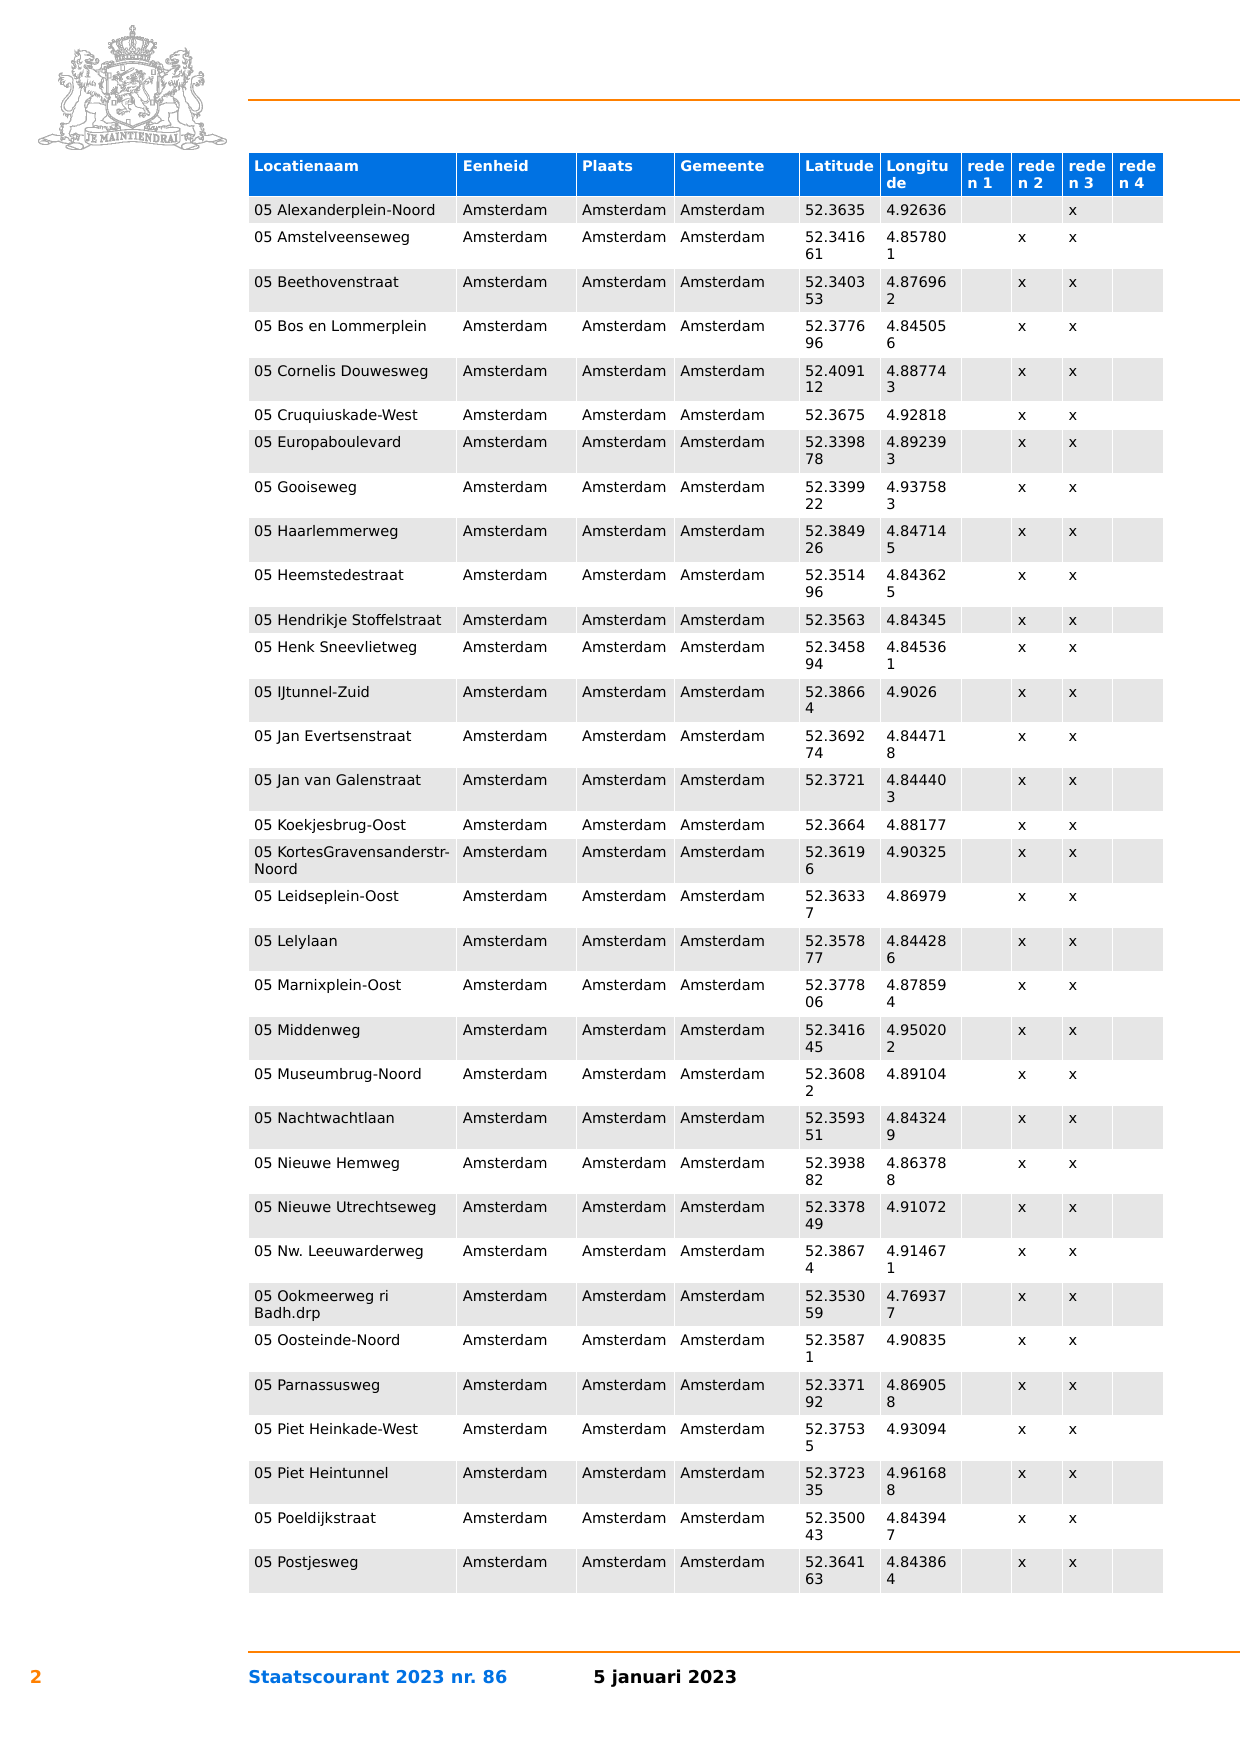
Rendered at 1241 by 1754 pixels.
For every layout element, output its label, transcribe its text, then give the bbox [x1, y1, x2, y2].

table_cell 4.844286 [881, 928, 961, 971]
table_cell Amsterdam [577, 1416, 674, 1459]
table_cell [1113, 1461, 1163, 1504]
table_cell x [1063, 1461, 1112, 1504]
table_cell x [1063, 474, 1112, 517]
table_cell x [1063, 269, 1112, 312]
table_cell [962, 1416, 1011, 1459]
table_cell [962, 928, 1011, 971]
table_cell 4.88177 [881, 812, 961, 838]
table_cell Amsterdam [457, 430, 576, 473]
table_cell 4.892393 [881, 430, 961, 473]
table_cell x [1063, 634, 1112, 678]
table_cell [962, 1328, 1011, 1371]
table_cell [1113, 884, 1163, 927]
table_cell [1113, 474, 1163, 517]
table_cell Amsterdam [577, 1194, 674, 1238]
table_cell 05 Europaboulevard [249, 430, 456, 473]
table_cell 4.843249 [881, 1106, 961, 1149]
table_cell Amsterdam [457, 679, 576, 722]
table_cell [962, 563, 1011, 606]
table_cell 05 Marnixplein-Oost [249, 973, 456, 1016]
table_cell 52.384926 [800, 518, 880, 562]
table_cell [1113, 197, 1163, 223]
table_cell 05 Ookmeerweg ri Badh.drp [249, 1283, 456, 1326]
table_cell [1113, 269, 1163, 312]
table_cell 4.91072 [881, 1194, 961, 1238]
table_cell Amsterdam [675, 679, 799, 722]
table_cell Amsterdam [675, 474, 799, 517]
table_header reden 2 [1012, 153, 1062, 196]
table_cell [962, 1283, 1011, 1326]
table_cell x [1063, 563, 1112, 606]
table_cell Amsterdam [675, 928, 799, 971]
table_cell 4.876962 [881, 269, 961, 312]
table_cell 4.878594 [881, 973, 961, 1016]
table_cell Amsterdam [457, 839, 576, 883]
table_cell [1113, 1150, 1163, 1193]
table_cell x [1063, 1283, 1112, 1326]
table_cell 4.869058 [881, 1372, 961, 1415]
table_cell Amsterdam [457, 928, 576, 971]
table_cell x [1012, 679, 1062, 722]
table_cell [962, 402, 1011, 428]
table_cell [1113, 1549, 1163, 1593]
table_cell [962, 1017, 1011, 1060]
table_cell x [1063, 607, 1112, 633]
table_cell Amsterdam [457, 1549, 576, 1593]
table_cell Amsterdam [577, 1150, 674, 1193]
table_cell Amsterdam [577, 358, 674, 401]
table_cell [962, 313, 1011, 357]
table_cell 52.3675 [800, 402, 880, 428]
table_cell x [1063, 1150, 1112, 1193]
table_cell x [1063, 430, 1112, 473]
table_cell Amsterdam [675, 563, 799, 606]
table_cell 52.345894 [800, 634, 880, 678]
table_cell Amsterdam [577, 1328, 674, 1371]
table_cell 52.36337 [800, 884, 880, 927]
table_cell x [1063, 723, 1112, 766]
table_cell 05 Oosteinde-Noord [249, 1328, 456, 1371]
table_cell x [1063, 313, 1112, 357]
table_cell 52.353059 [800, 1283, 880, 1326]
table_cell [962, 634, 1011, 678]
table_cell 05 Amstelveenseweg [249, 225, 456, 268]
table_cell [1113, 1328, 1163, 1371]
table_cell 05 Leidseplein-Oost [249, 884, 456, 927]
table_cell 52.339922 [800, 474, 880, 517]
table_cell 4.857801 [881, 225, 961, 268]
table_cell 05 Bos en Lommerplein [249, 313, 456, 357]
table_cell Amsterdam [457, 269, 576, 312]
table_cell 52.341645 [800, 1017, 880, 1060]
table_cell Amsterdam [675, 607, 799, 633]
table_cell Amsterdam [675, 430, 799, 473]
table_cell Amsterdam [675, 634, 799, 678]
table_cell x [1012, 1505, 1062, 1548]
table_cell Amsterdam [457, 1150, 576, 1193]
table_cell Amsterdam [577, 1549, 674, 1593]
table_cell x [1063, 358, 1112, 401]
table_cell x [1063, 928, 1112, 971]
table_cell x [1012, 607, 1062, 633]
table_cell Amsterdam [577, 812, 674, 838]
table_cell [1113, 973, 1163, 1016]
table_cell [1113, 1239, 1163, 1282]
table_cell 05 Jan van Galenstraat [249, 768, 456, 811]
table_cell 52.38664 [800, 679, 880, 722]
table_cell Amsterdam [457, 1461, 576, 1504]
table_cell x [1012, 313, 1062, 357]
table_cell x [1063, 1372, 1112, 1415]
table_cell [962, 269, 1011, 312]
table_cell Amsterdam [457, 723, 576, 766]
table_cell Amsterdam [675, 812, 799, 838]
table_cell x [1012, 269, 1062, 312]
table_cell [1113, 768, 1163, 811]
table_cell 52.339878 [800, 430, 880, 473]
table_cell Amsterdam [457, 973, 576, 1016]
table_cell Amsterdam [675, 973, 799, 1016]
table_cell Amsterdam [577, 269, 674, 312]
table_cell Amsterdam [457, 634, 576, 678]
table_cell Amsterdam [577, 1017, 674, 1060]
table_cell x [1012, 634, 1062, 678]
table_cell Amsterdam [457, 812, 576, 838]
table_cell x [1063, 973, 1112, 1016]
table_cell 05 Beethovenstraat [249, 269, 456, 312]
table_cell Amsterdam [675, 1061, 799, 1104]
table_cell [1113, 313, 1163, 357]
table_cell Amsterdam [675, 1106, 799, 1149]
table_cell [962, 768, 1011, 811]
table_cell 52.35871 [800, 1328, 880, 1371]
table_cell [962, 518, 1011, 562]
table_cell x [1063, 1328, 1112, 1371]
table_cell x [1012, 768, 1062, 811]
table_cell 52.36196 [800, 839, 880, 883]
table_header Plaats [577, 153, 674, 196]
table_cell Amsterdam [457, 197, 576, 223]
table_cell 52.369274 [800, 723, 880, 766]
table_cell x [1012, 1328, 1062, 1371]
table_cell Amsterdam [457, 768, 576, 811]
table_cell Amsterdam [457, 1106, 576, 1149]
table_cell x [1012, 1549, 1062, 1593]
table_cell [962, 1461, 1011, 1504]
table_cell Amsterdam [577, 1461, 674, 1504]
table_header reden 3 [1063, 153, 1112, 196]
table_cell x [1063, 1106, 1112, 1149]
table_cell Amsterdam [577, 1372, 674, 1415]
table_cell Amsterdam [457, 518, 576, 562]
table_cell 05 Hendrikje Stoffelstraat [249, 607, 456, 633]
table_cell Amsterdam [675, 1549, 799, 1593]
table_cell Amsterdam [457, 1283, 576, 1326]
table_cell x [1063, 839, 1112, 883]
table_cell x [1012, 1416, 1062, 1459]
table_cell 05 Postjesweg [249, 1549, 456, 1593]
table_cell [1113, 225, 1163, 268]
table_cell [962, 1106, 1011, 1149]
table_cell [962, 1194, 1011, 1238]
table_cell Amsterdam [457, 1239, 576, 1282]
table_cell 05 Middenweg [249, 1017, 456, 1060]
table_cell 4.845361 [881, 634, 961, 678]
table_cell Amsterdam [577, 1283, 674, 1326]
table_cell x [1063, 1505, 1112, 1548]
table_cell x [1063, 518, 1112, 562]
table_cell Amsterdam [457, 1194, 576, 1238]
table_cell Amsterdam [577, 430, 674, 473]
table_cell Amsterdam [577, 607, 674, 633]
table_cell Amsterdam [577, 563, 674, 606]
table_cell 4.843947 [881, 1505, 961, 1548]
table_cell Amsterdam [577, 225, 674, 268]
table_cell [962, 197, 1011, 223]
table_cell x [1012, 1194, 1062, 1238]
table_cell Amsterdam [675, 1328, 799, 1371]
table_cell x [1012, 563, 1062, 606]
table_cell x [1012, 1017, 1062, 1060]
table_cell x [1012, 358, 1062, 401]
table_cell Amsterdam [457, 1416, 576, 1459]
table_cell x [1012, 928, 1062, 971]
table_cell 05 Museumbrug-Noord [249, 1061, 456, 1104]
table_cell Amsterdam [457, 225, 576, 268]
table_cell 52.337192 [800, 1372, 880, 1415]
table_cell 4.843864 [881, 1549, 961, 1593]
table_cell x [1012, 1239, 1062, 1282]
table_cell 52.357877 [800, 928, 880, 971]
table_cell 05 Koekjesbrug-Oost [249, 812, 456, 838]
table_cell Amsterdam [577, 634, 674, 678]
table_cell 52.38674 [800, 1239, 880, 1282]
table_cell 52.377696 [800, 313, 880, 357]
table_cell 4.843625 [881, 563, 961, 606]
table_cell 4.844403 [881, 768, 961, 811]
table_cell Amsterdam [457, 1061, 576, 1104]
table_cell [962, 474, 1011, 517]
table_cell Amsterdam [675, 839, 799, 883]
table_cell Amsterdam [577, 402, 674, 428]
table_cell x [1012, 1150, 1062, 1193]
table_cell [962, 430, 1011, 473]
table_cell Amsterdam [675, 1194, 799, 1238]
table_cell Amsterdam [457, 1328, 576, 1371]
table_cell 4.9026 [881, 679, 961, 722]
table_cell [1113, 1061, 1163, 1104]
table_cell Amsterdam [577, 1061, 674, 1104]
table_cell Amsterdam [675, 197, 799, 223]
table_cell [1113, 1017, 1163, 1060]
table_cell 05 Piet Heintunnel [249, 1461, 456, 1504]
table_cell x [1012, 1106, 1062, 1149]
table_cell Amsterdam [675, 1150, 799, 1193]
table_cell 4.84345 [881, 607, 961, 633]
table_cell 52.341661 [800, 225, 880, 268]
table_cell [962, 1549, 1011, 1593]
table_cell 52.350043 [800, 1505, 880, 1548]
table_cell 05 Cornelis Douwesweg [249, 358, 456, 401]
table_cell [1113, 563, 1163, 606]
table_cell Amsterdam [675, 518, 799, 562]
table_cell x [1063, 812, 1112, 838]
table_cell 4.914671 [881, 1239, 961, 1282]
table_cell x [1063, 1549, 1112, 1593]
table_cell Amsterdam [457, 563, 576, 606]
table_cell 52.372335 [800, 1461, 880, 1504]
table_cell 52.3721 [800, 768, 880, 811]
table_cell 05 Cruquiuskade-West [249, 402, 456, 428]
table_cell [1012, 197, 1062, 223]
table_cell x [1012, 1061, 1062, 1104]
table_cell Amsterdam [457, 474, 576, 517]
table_cell [1113, 430, 1163, 473]
table_cell 52.337849 [800, 1194, 880, 1238]
table_cell Amsterdam [577, 1505, 674, 1548]
table_cell Amsterdam [675, 1283, 799, 1326]
table_cell 05 Nw. Leeuwarderweg [249, 1239, 456, 1282]
table_cell 52.37535 [800, 1416, 880, 1459]
table_cell x [1012, 812, 1062, 838]
table_cell Amsterdam [675, 884, 799, 927]
table_header Longitude [881, 153, 961, 196]
table_cell 52.36082 [800, 1061, 880, 1104]
table_cell 4.950202 [881, 1017, 961, 1060]
table_cell 52.393882 [800, 1150, 880, 1193]
table_cell 05 Lelylaan [249, 928, 456, 971]
table_cell Amsterdam [457, 402, 576, 428]
table_cell 4.961688 [881, 1461, 961, 1504]
table_cell x [1063, 225, 1112, 268]
table_cell 52.377806 [800, 973, 880, 1016]
table_cell [1113, 607, 1163, 633]
table_cell x [1063, 1194, 1112, 1238]
table_cell Amsterdam [577, 679, 674, 722]
table_cell x [1012, 973, 1062, 1016]
table_cell [1113, 358, 1163, 401]
table_cell x [1012, 723, 1062, 766]
table_cell Amsterdam [577, 1106, 674, 1149]
table_cell [962, 839, 1011, 883]
table_cell 4.92636 [881, 197, 961, 223]
table_header Latitude [800, 153, 880, 196]
table_cell Amsterdam [577, 1239, 674, 1282]
table_header reden 4 [1113, 153, 1163, 196]
table_cell 05 Nachtwachtlaan [249, 1106, 456, 1149]
table_cell Amsterdam [675, 269, 799, 312]
table_cell 52.3664 [800, 812, 880, 838]
table_cell [962, 225, 1011, 268]
table_cell Amsterdam [675, 723, 799, 766]
table_cell x [1012, 839, 1062, 883]
table_cell Amsterdam [457, 884, 576, 927]
table_cell 52.340353 [800, 269, 880, 312]
table_cell 05 Parnassusweg [249, 1372, 456, 1415]
table_cell Amsterdam [457, 607, 576, 633]
table_cell Amsterdam [577, 928, 674, 971]
table_cell Amsterdam [457, 1017, 576, 1060]
table_cell [962, 607, 1011, 633]
table_cell 4.90835 [881, 1328, 961, 1371]
table_cell Amsterdam [457, 1505, 576, 1548]
table_cell Amsterdam [675, 768, 799, 811]
table_cell x [1012, 430, 1062, 473]
table_cell Amsterdam [577, 884, 674, 927]
table_cell Amsterdam [577, 197, 674, 223]
table_cell Amsterdam [675, 402, 799, 428]
table_cell 4.93094 [881, 1416, 961, 1459]
table_cell [962, 1505, 1011, 1548]
table_cell Amsterdam [457, 1372, 576, 1415]
table_cell x [1063, 679, 1112, 722]
table_cell 05 Piet Heinkade-West [249, 1416, 456, 1459]
table_cell 52.359351 [800, 1106, 880, 1149]
table_cell 4.90325 [881, 839, 961, 883]
table_cell 05 Henk Sneevlietweg [249, 634, 456, 678]
table_cell Amsterdam [675, 313, 799, 357]
table_cell Amsterdam [675, 1461, 799, 1504]
table_cell [962, 679, 1011, 722]
table_cell Amsterdam [457, 313, 576, 357]
table_cell x [1012, 225, 1062, 268]
table_cell [1113, 1505, 1163, 1548]
table_cell Amsterdam [577, 518, 674, 562]
table_cell [1113, 812, 1163, 838]
table_cell Amsterdam [675, 1416, 799, 1459]
table_cell 05 Haarlemmerweg [249, 518, 456, 562]
table_cell 05 Jan Evertsenstraat [249, 723, 456, 766]
table_cell 4.844718 [881, 723, 961, 766]
table_cell Amsterdam [675, 1239, 799, 1282]
table_cell Amsterdam [577, 474, 674, 517]
table_cell 4.845056 [881, 313, 961, 357]
table_cell [1113, 679, 1163, 722]
table_cell [1113, 1194, 1163, 1238]
table_cell x [1063, 1416, 1112, 1459]
table_cell 52.409112 [800, 358, 880, 401]
table_cell [1113, 1372, 1163, 1415]
table_cell 05 Alexanderplein-Noord [249, 197, 456, 223]
table_header reden 1 [962, 153, 1011, 196]
table_cell [962, 973, 1011, 1016]
table_cell [1113, 634, 1163, 678]
table_cell Amsterdam [457, 358, 576, 401]
table_cell [962, 1239, 1011, 1282]
table_cell 4.769377 [881, 1283, 961, 1326]
table_cell 05 IJtunnel-Zuid [249, 679, 456, 722]
table_cell x [1063, 768, 1112, 811]
table_cell Amsterdam [577, 973, 674, 1016]
table_cell [962, 358, 1011, 401]
table_cell [1113, 1416, 1163, 1459]
table_cell Amsterdam [675, 1017, 799, 1060]
table_cell Amsterdam [577, 839, 674, 883]
table_cell Amsterdam [577, 768, 674, 811]
table_cell 4.847145 [881, 518, 961, 562]
table_header Locatienaam [249, 153, 456, 196]
table_cell 52.364163 [800, 1549, 880, 1593]
table_cell x [1012, 1372, 1062, 1415]
table_cell x [1012, 1283, 1062, 1326]
table_cell Amsterdam [675, 358, 799, 401]
table_cell x [1012, 1461, 1062, 1504]
table_cell 05 KortesGravensanderstr-Noord [249, 839, 456, 883]
table_cell [962, 1372, 1011, 1415]
table_cell Amsterdam [577, 313, 674, 357]
table_cell 52.3635 [800, 197, 880, 223]
picture [38, 25, 227, 150]
table_cell Amsterdam [675, 1372, 799, 1415]
table_cell Amsterdam [577, 723, 674, 766]
table_cell 4.86979 [881, 884, 961, 927]
table_cell [1113, 518, 1163, 562]
table_cell x [1012, 518, 1062, 562]
table_cell 05 Heemstedestraat [249, 563, 456, 606]
table_cell x [1063, 1017, 1112, 1060]
table_cell x [1012, 474, 1062, 517]
table_cell 4.887743 [881, 358, 961, 401]
table_cell 05 Nieuwe Hemweg [249, 1150, 456, 1193]
table_cell 4.92818 [881, 402, 961, 428]
table_cell [1113, 1283, 1163, 1326]
table_cell x [1063, 1239, 1112, 1282]
table_cell [962, 884, 1011, 927]
table_cell 4.937583 [881, 474, 961, 517]
table_cell [1113, 1106, 1163, 1149]
table_cell [1113, 928, 1163, 971]
table_cell x [1063, 402, 1112, 428]
table_cell [962, 1061, 1011, 1104]
table_cell x [1012, 402, 1062, 428]
table_cell [962, 812, 1011, 838]
table_cell 4.863788 [881, 1150, 961, 1193]
table_cell [1113, 402, 1163, 428]
table_cell x [1063, 197, 1112, 223]
table_cell Amsterdam [675, 1505, 799, 1548]
table_cell 05 Nieuwe Utrechtseweg [249, 1194, 456, 1238]
table_header Gemeente [675, 153, 799, 196]
table_cell 4.89104 [881, 1061, 961, 1104]
table_cell 52.3563 [800, 607, 880, 633]
table_cell [1113, 723, 1163, 766]
table_cell [962, 723, 1011, 766]
table_cell Amsterdam [675, 225, 799, 268]
table_cell x [1012, 884, 1062, 927]
table_cell x [1063, 884, 1112, 927]
table_cell 05 Gooiseweg [249, 474, 456, 517]
table_cell [962, 1150, 1011, 1193]
table_cell 05 Poeldijkstraat [249, 1505, 456, 1548]
table_cell 52.351496 [800, 563, 880, 606]
table_header Eenheid [457, 153, 576, 196]
table_cell x [1063, 1061, 1112, 1104]
table_cell [1113, 839, 1163, 883]
